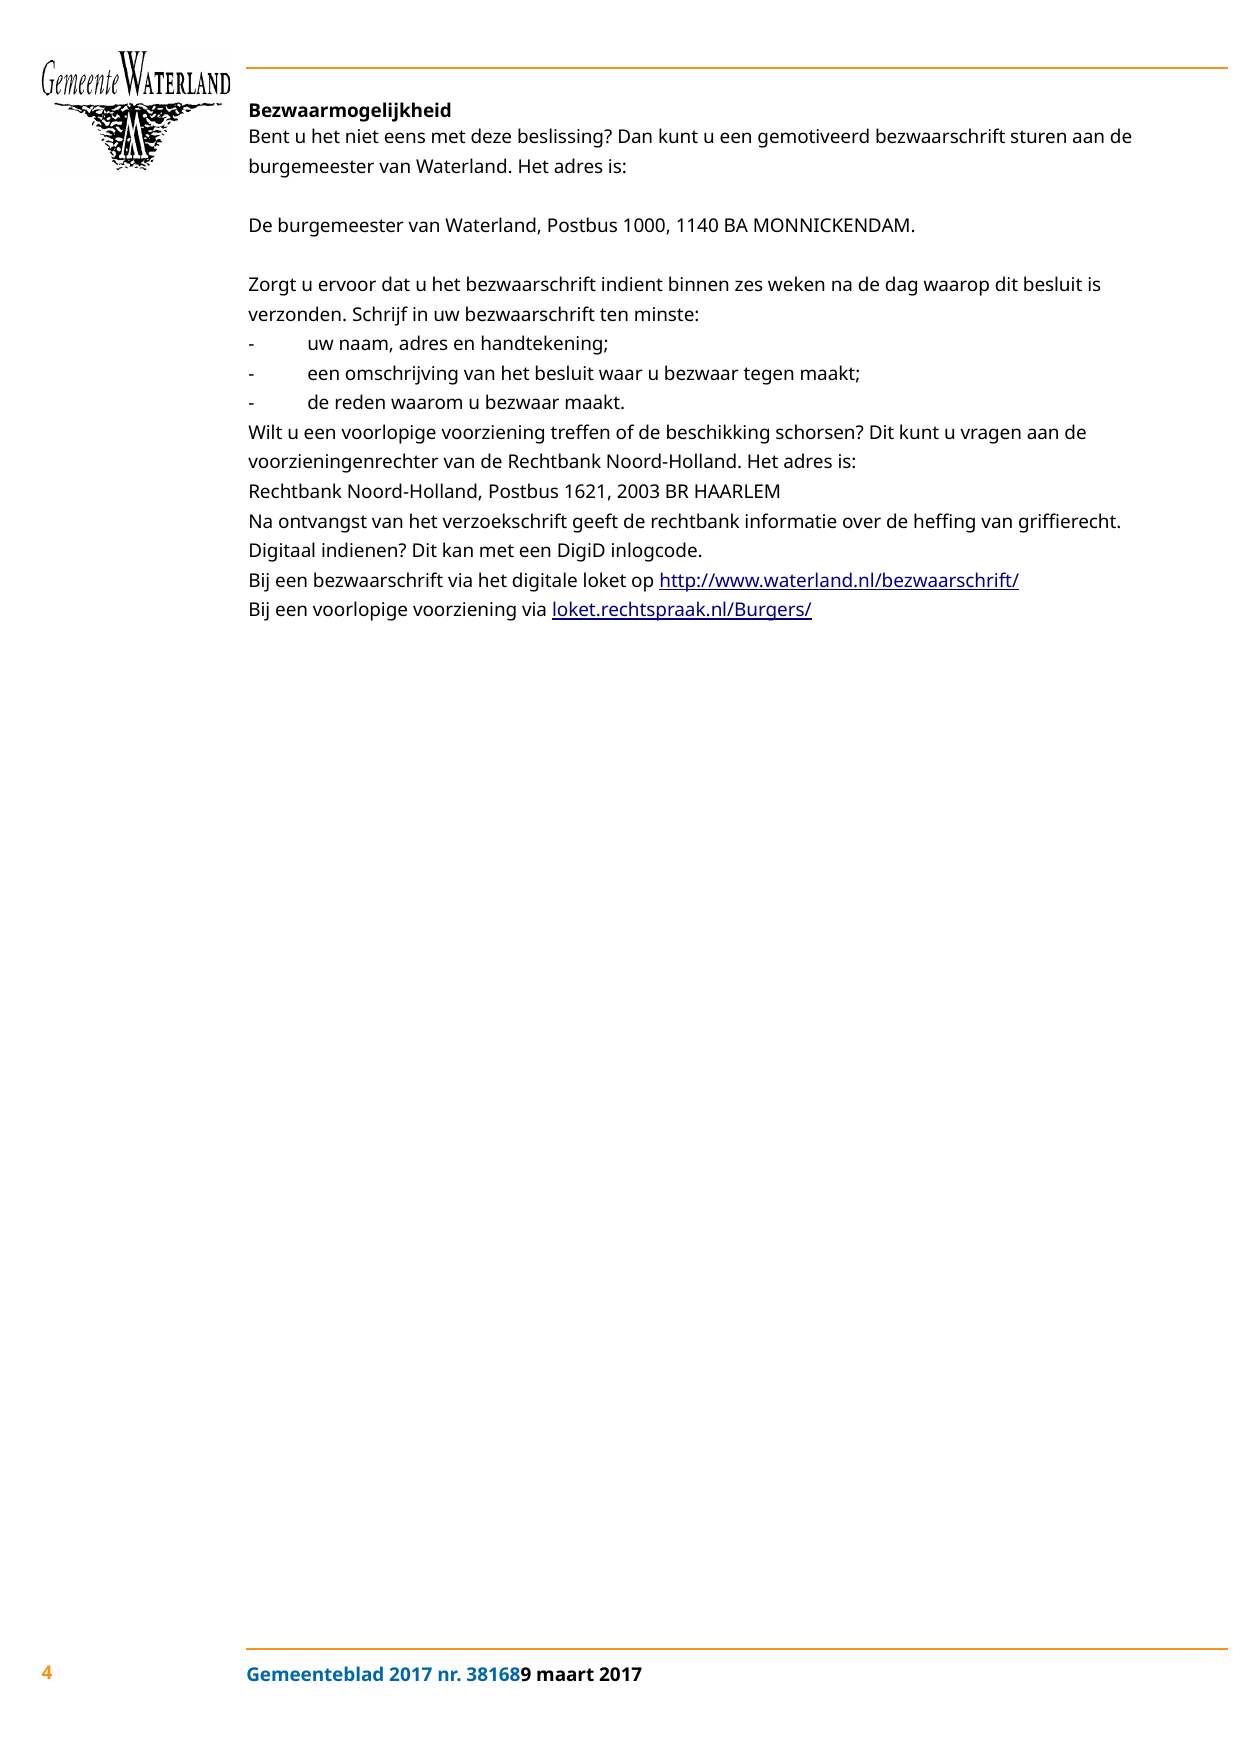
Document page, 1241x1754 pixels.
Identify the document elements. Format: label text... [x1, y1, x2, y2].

list uw naam, adres en handtekening; [248, 330, 1152, 356]
text Rechtbank Noord-Holland, Postbus 1621, 2003 BR HAARLEM [248, 478, 1152, 504]
text Bij een bezwaarschrift via het digitale loket op http://www.waterland.nl/bezwaarschrift/ [248, 567, 1152, 593]
text Zorgt u ervoor dat u het bezwaarschrift indient binnen zes weken na de dag waarop dit besluit is verzonden. Schrijf in uw bezwaarschrift ten minste: [248, 271, 1152, 327]
text De burgemeester van Waterland, Postbus 1000, 1140 BA MONNICKENDAM. [248, 212, 1152, 238]
list een omschrijving van het besluit waar u bezwaar tegen maakt; [248, 360, 1152, 386]
text Wilt u een voorlopige voorziening treffen of de beschikking schorsen? Dit kunt u vragen aan de voorzieningenrechter van de Rechtbank Noord-Holland. Het adres is: [248, 419, 1152, 474]
list de reden waarom u bezwaar maakt. [248, 389, 1152, 415]
text Digitaal indienen? Dit kan met een DigiD inlogcode. [248, 537, 1152, 563]
text Bent u het niet eens met deze beslissing? Dan kunt u een gemotiveerd bezwaarschrift sturen aan de burgemeester van Waterland. Het adres is: [248, 123, 1152, 179]
picture [41, 47, 231, 172]
text Bezwaarmogelijkheid [248, 95, 1152, 123]
text Bij een voorlopige voorziening via loket.rechtspraak.nl/Burgers/ [248, 597, 1152, 622]
text Na ontvangst van het verzoekschrift geeft de rechtbank informatie over de heffing van griffierecht. [248, 508, 1152, 534]
